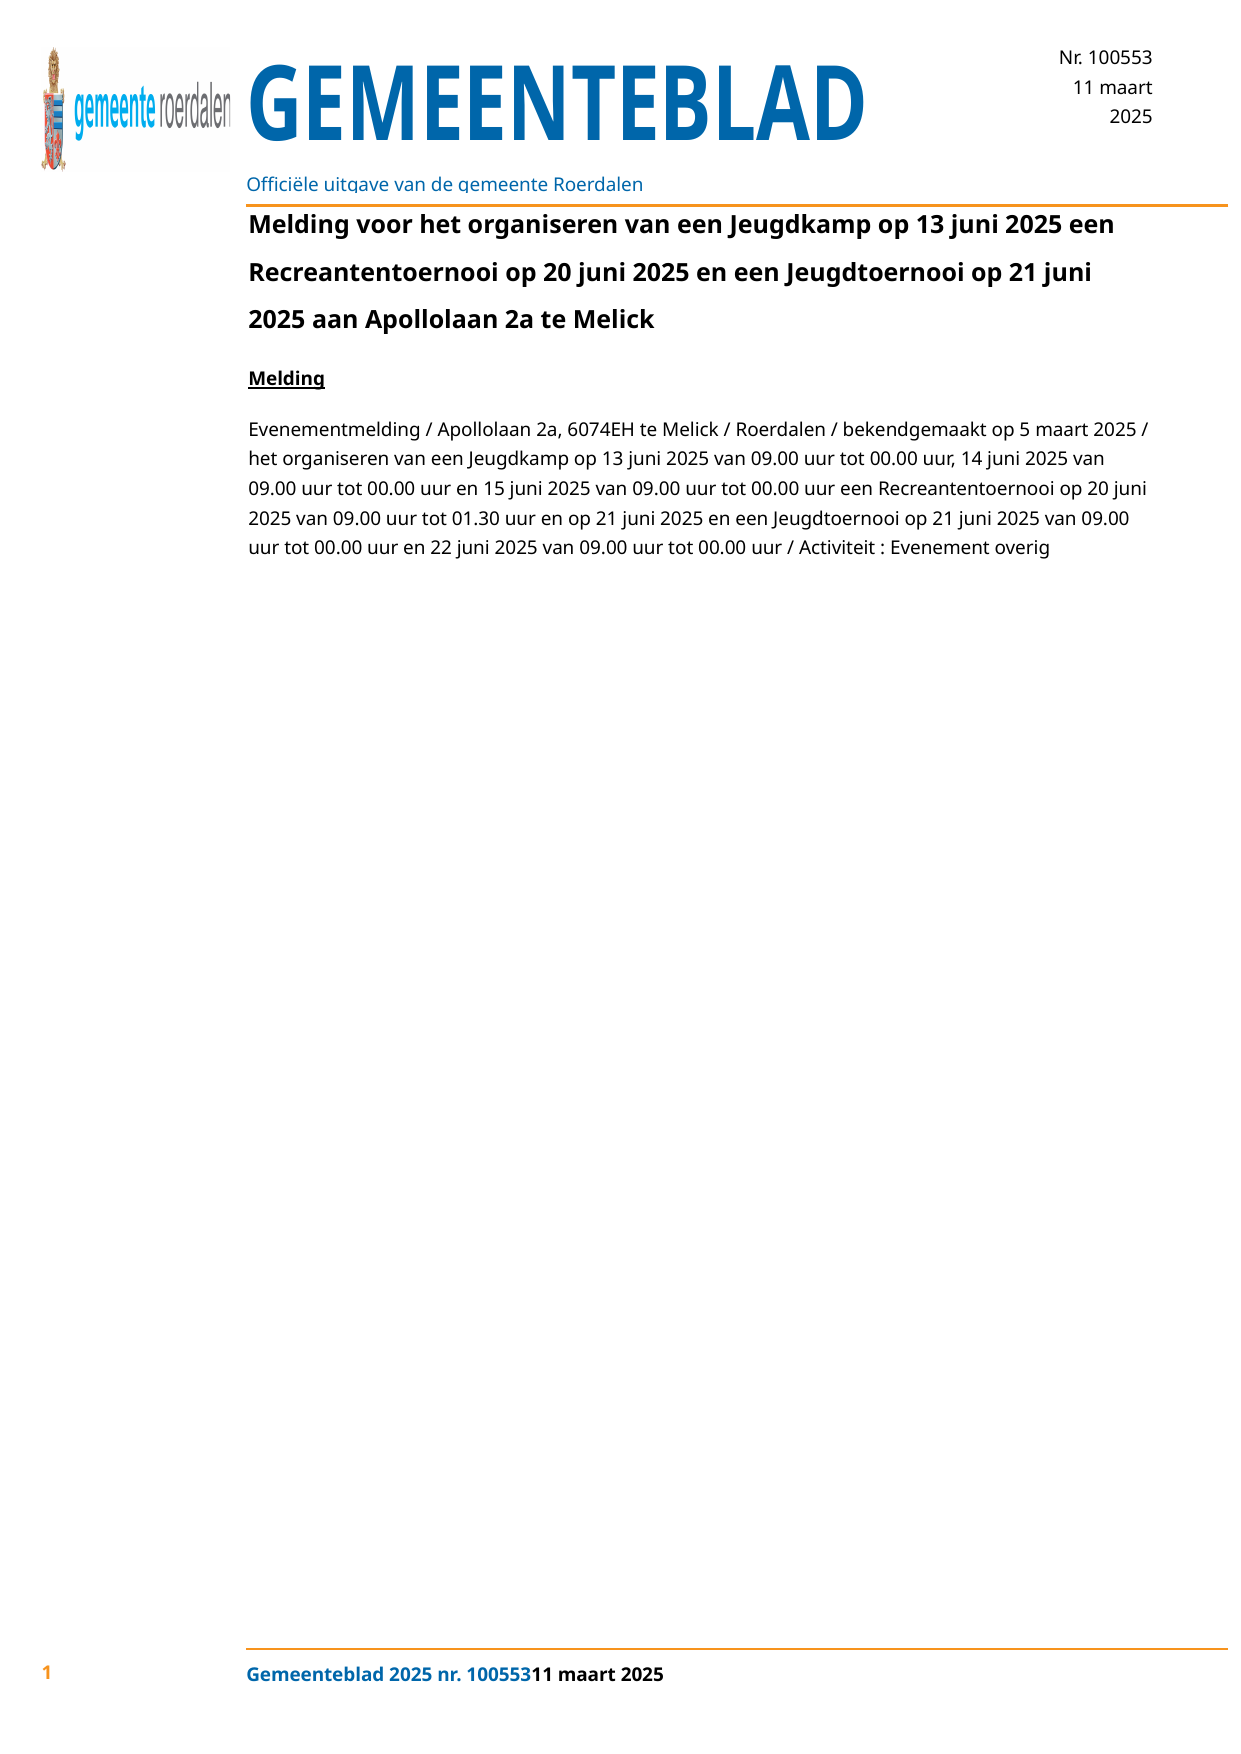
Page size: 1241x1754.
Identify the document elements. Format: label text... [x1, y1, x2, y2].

picture [41, 47, 231, 172]
text Melding [248, 366, 1152, 391]
text Evenementmelding / Apollolaan 2a, 6074EH te Melick / Roerdalen / bekendgemaakt op 5 maart 2025 / het organiseren van een Jeugdkamp op 13 juni 2025 van 09.00 uur tot 00.00 uur, 14 juni 2025 van 09.00 uur tot 00.00 uur en 15 juni 2025 van 09.00 uur tot 00.00 uur een Recreantentoernooi op 20 juni 2025 van 09.00 uur tot 01.30 uur en op 21 juni 2025 en een Jeugdtoernooi op 21 juni 2025 van 09.00 uur tot 00.00 uur en 22 juni 2025 van 09.00 uur tot 00.00 uur / Activiteit : Evenement overig [248, 416, 1152, 560]
text Melding voor het organiseren van een Jeugdkamp op 13 juni 2025 een Recreantentoernooi op 20 juni 2025 en een Jeugdtoernooi op 21 juni 2025 aan Apollolaan 2a te Melick [248, 207, 1152, 336]
